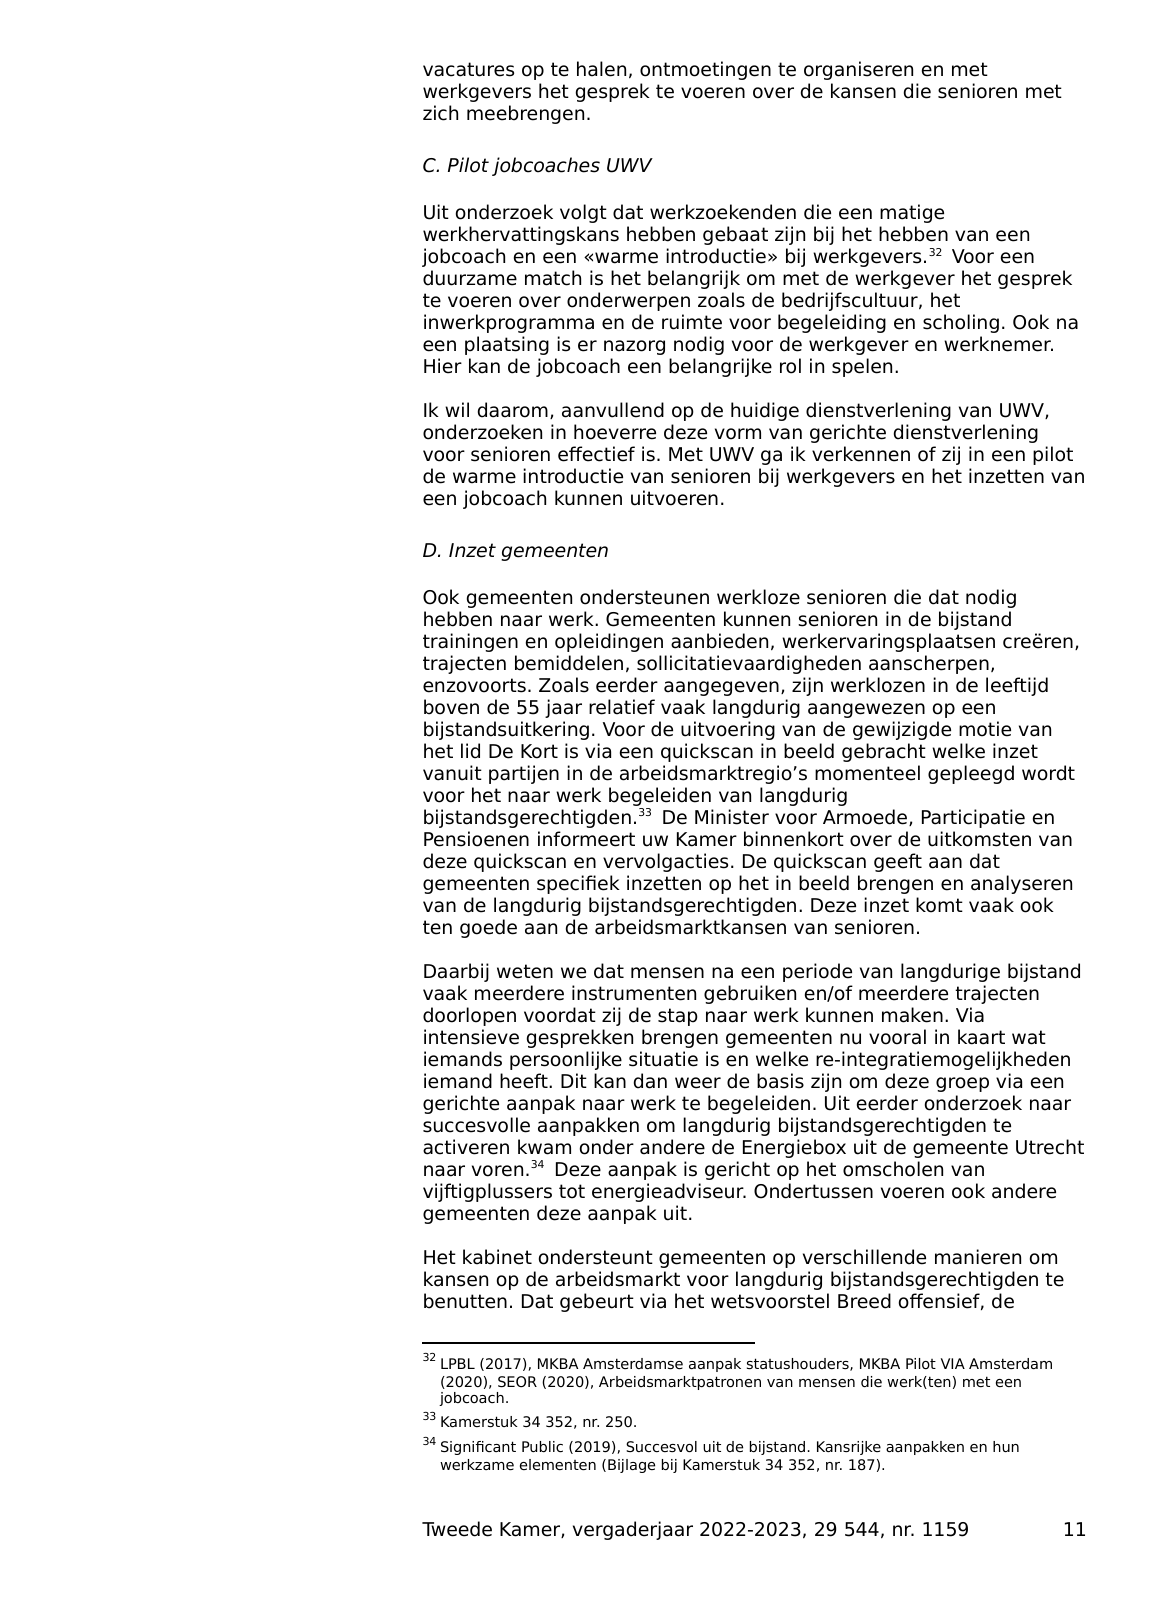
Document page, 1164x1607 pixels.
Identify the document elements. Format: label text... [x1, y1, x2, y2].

text Het kabinet ondersteunt gemeenten op verschillende manieren om kansen op de arbeidsmarkt voor langdurig bijstandsgerechtigden te benutten. Dat gebeurt via het wetsvoorstel Breed offensief, de [422, 1247, 1087, 1313]
text vacatures op te halen, ontmoetingen te organiseren en met werkgevers het gesprek te voeren over de kansen die senioren met zich meebrengen. [422, 59, 1087, 125]
text LPBL (2017), MKBA Amsterdamse aanpak statushouders, MKBA Pilot VIA Amsterdam (2020), SEOR (2020), Arbeidsmarktpatronen van mensen die werk(ten) met een jobcoach. [422, 1352, 1087, 1407]
subtitle C. Pilot jobcoaches UWV [422, 155, 1087, 177]
text Significant Public (2019), Succesvol uit de bijstand. Kansrijke aanpakken en hun werkzame elementen (Bijlage bij Kamerstuk 34 352, nr. 187). [422, 1435, 1087, 1474]
text Kamerstuk 34 352, nr. 250. [422, 1410, 1087, 1432]
text Ook gemeenten ondersteunen werkloze senioren die dat nodig hebben naar werk. Gemeenten kunnen senioren in de bijstand trainingen en opleidingen aanbieden, werkervaringsplaatsen creëren, trajecten bemiddelen, sollicitatievaardigheden aanscherpen, enzovoorts. Zoals eerder aangegeven, zijn werklozen in de leeftijd boven de 55 jaar relatief vaak langdurig aangewezen op een bijstandsuitkering. Voor de uitvoering van de gewijzigde motie van het lid De Kort is via een quickscan in beeld gebracht welke inzet vanuit partijen in de arbeidsmarktregio’s momenteel gepleegd wordt voor het naar werk begeleiden van langdurig bijstandsgerechtigden. De Minister voor Armoede, Participatie en Pensioenen informeert uw Kamer binnenkort over de uitkomsten van deze quickscan en vervolgacties. De quickscan geeft aan dat gemeenten specifiek inzetten op het in beeld brengen en analyseren van de langdurig bijstandsgerechtigden. Deze inzet komt vaak ook ten goede aan de arbeidsmarktkansen van senioren. [422, 587, 1087, 938]
text Ik wil daarom, aanvullend op de huidige dienstverlening van UWV, onderzoeken in hoeverre deze vorm van gerichte dienstverlening voor senioren effectief is. Met UWV ga ik verkennen of zij in een pilot de warme introductie van senioren bij werkgevers en het inzetten van een jobcoach kunnen uitvoeren. [422, 400, 1087, 510]
text Uit onderzoek volgt dat werkzoekenden die een matige werkhervattingskans hebben gebaat zijn bij het hebben van een jobcoach en een «warme introductie» bij werkgevers. Voor een duurzame match is het belangrijk om met de werkgever het gesprek te voeren over onderwerpen zoals de bedrijfscultuur, het inwerkprogramma en de ruimte voor begeleiding en scholing. Ook na een plaatsing is er nazorg nodig voor de werkgever en werknemer. Hier kan de jobcoach een belangrijke rol in spelen. [422, 202, 1087, 378]
text Daarbij weten we dat mensen na een periode van langdurige bijstand vaak meerdere instrumenten gebruiken en/of meerdere trajecten doorlopen voordat zij de stap naar werk kunnen maken. Via intensieve gesprekken brengen gemeenten nu vooral in kaart wat iemands persoonlijke situatie is en welke re-integratiemogelijkheden iemand heeft. Dit kan dan weer de basis zijn om deze groep via een gerichte aanpak naar werk te begeleiden. Uit eerder onderzoek naar succesvolle aanpakken om langdurig bijstandsgerechtigden te activeren kwam onder andere de Energiebox uit de gemeente Utrecht naar voren. Deze aanpak is gericht op het omscholen van vijftigplussers tot energieadviseur. Ondertussen voeren ook andere gemeenten deze aanpak uit. [422, 961, 1087, 1224]
subtitle D. Inzet gemeenten [422, 540, 1087, 562]
